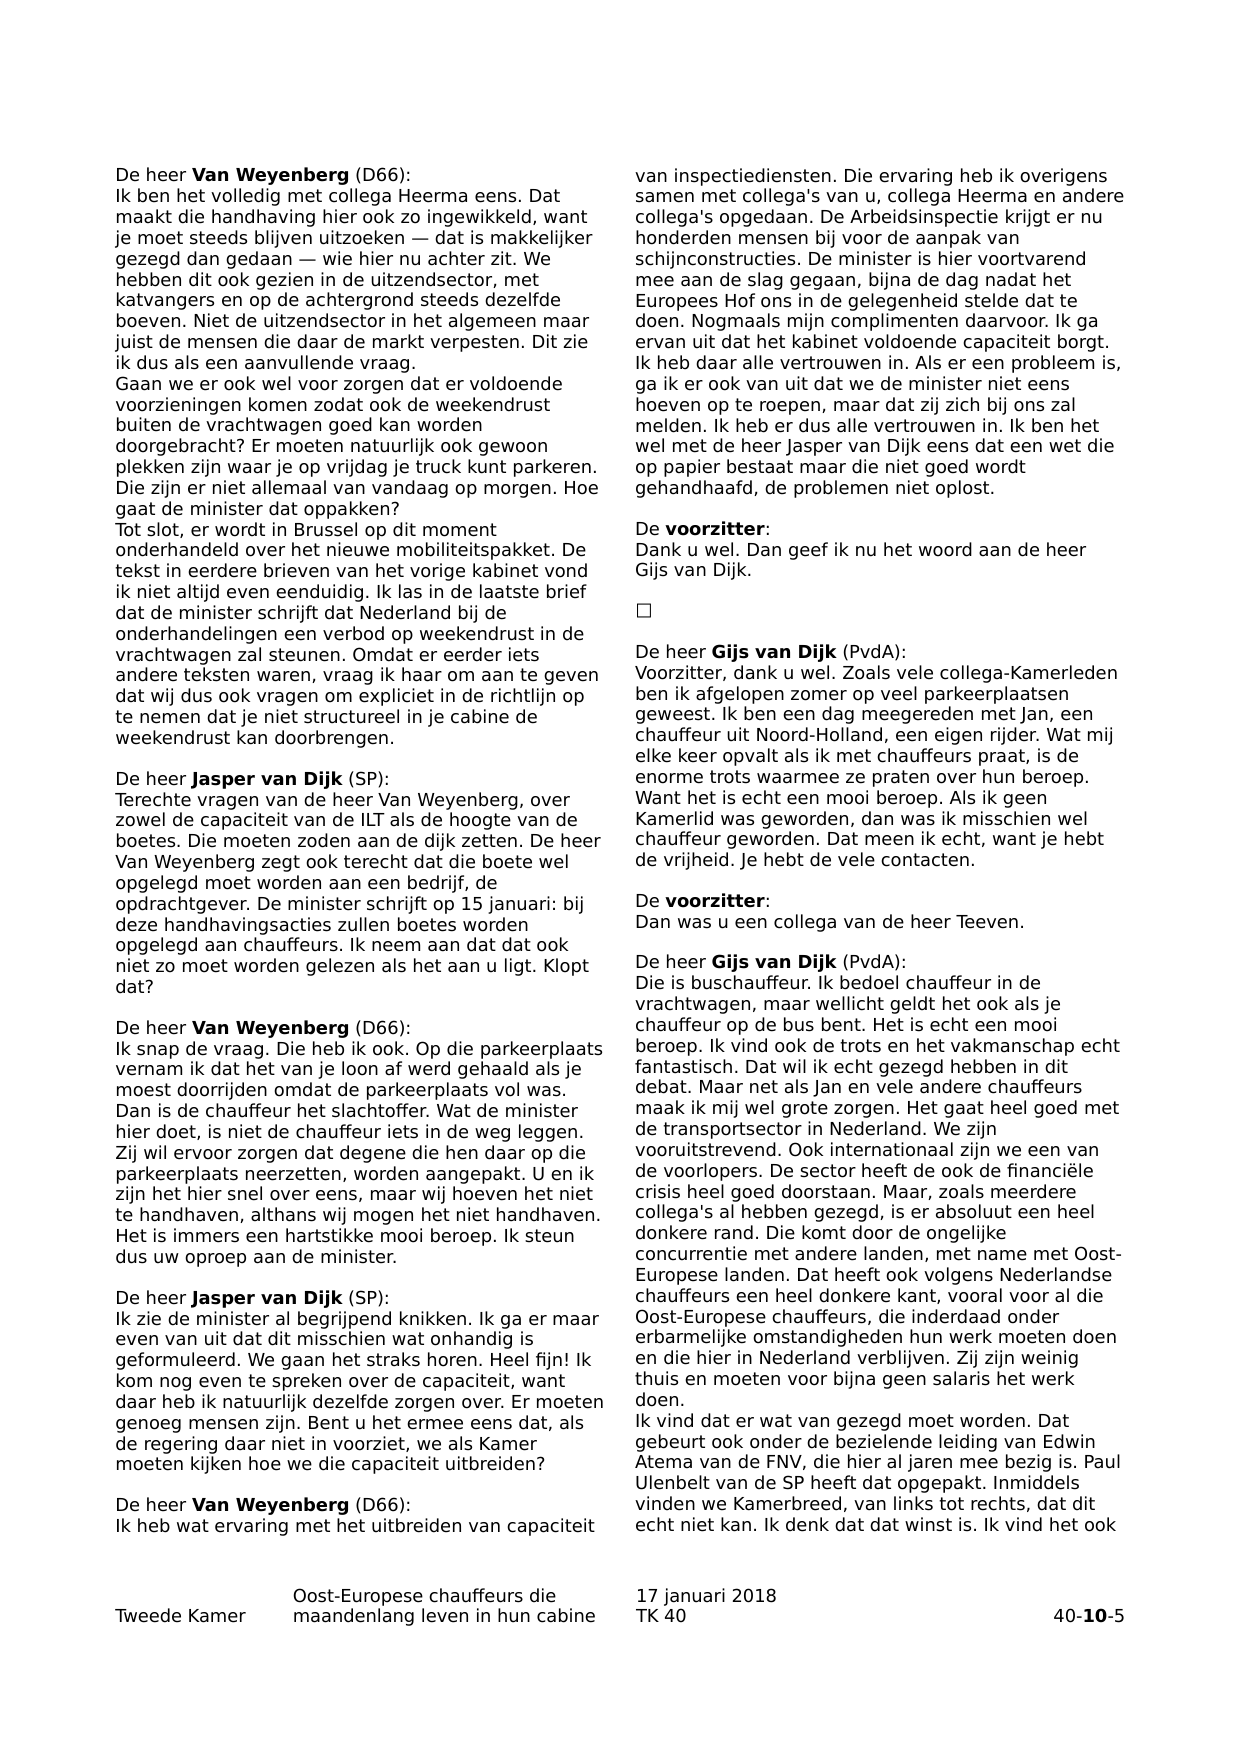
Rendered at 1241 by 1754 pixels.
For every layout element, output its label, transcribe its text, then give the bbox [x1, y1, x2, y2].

text Ik heb wat ervaring met het uitbreiden van capaciteit [115, 1516, 605, 1536]
text Tot slot, er wordt in Brussel op dit moment onderhandeld over het nieuwe mobiliteitspakket. De tekst in eerdere brieven van het vorige kabinet vond ik niet altijd even eenduidig. Ik las in de laatste brief dat de minister schrijft dat Nederland bij de onderhandelingen een verbod op weekendrust in de vrachtwagen zal steunen. Omdat er eerder iets andere teksten waren, vraag ik haar om aan te geven dat wij dus ook vragen om expliciet in de richtlijn op te nemen dat je niet structureel in je cabine de weekendrust kan doorbrengen. [115, 519, 605, 748]
text De heer Gijs van Dijk (PvdA): [635, 642, 1125, 662]
text Terechte vragen van de heer Van Weyenberg, over zowel de capaciteit van de ILT als de hoogte van de boetes. Die moeten zoden aan de dijk zetten. De heer Van Weyenberg zegt ook terecht dat die boete wel opgelegd moet worden aan een bedrijf, de opdrachtgever. De minister schrijft op 15 januari: bij deze handhavingsacties zullen boetes worden opgelegd aan chauffeurs. Ik neem aan dat dat ook niet zo moet worden gelezen als het aan u ligt. Klopt dat? [115, 789, 605, 998]
text Dan was u een collega van de heer Teeven. [635, 912, 1125, 932]
text De heer Van Weyenberg (D66): [115, 165, 605, 186]
text De heer Jasper van Dijk (SP): [115, 1287, 605, 1308]
text De voorzitter: [635, 519, 1125, 539]
text Dank u wel. Dan geef ik nu het woord aan de heer Gijs van Dijk. [635, 539, 1125, 581]
text Ik vind dat er wat van gezegd moet worden. Dat gebeurt ook onder de bezielende leiding van Edwin Atema van de FNV, die hier al jaren mee bezig is. Paul Ulenbelt van de SP heeft dat opgepakt. Inmiddels vinden we Kamerbreed, van links tot rechts, dat dit echt niet kan. Ik denk dat dat winst is. Ik vind het ook [635, 1411, 1125, 1536]
text De voorzitter: [635, 891, 1125, 912]
text Ik ben het volledig met collega Heerma eens. Dat maakt die handhaving hier ook zo ingewikkeld, want je moet steeds blijven uitzoeken — dat is makkelijker gezegd dan gedaan — wie hier nu achter zit. We hebben dit ook gezien in de uitzendsector, met katvangers en op de achtergrond steeds dezelfde boeven. Niet de uitzendsector in het algemeen maar juist de mensen die daar de markt verpesten. Dit zie ik dus als een aanvullende vraag. [115, 186, 605, 373]
text Gaan we er ook wel voor zorgen dat er voldoende voorzieningen komen zodat ook de weekendrust buiten de vrachtwagen goed kan worden doorgebracht? Er moeten natuurlijk ook gewoon plekken zijn waar je op vrijdag je truck kunt parkeren. Die zijn er niet allemaal van vandaag op morgen. Hoe gaat de minister dat oppakken? [115, 373, 605, 519]
text De heer Gijs van Dijk (PvdA): [635, 952, 1125, 973]
text Die is buschauffeur. Ik bedoel chauffeur in de vrachtwagen, maar wellicht geldt het ook als je chauffeur op de bus bent. Het is echt een mooi beroep. Ik vind ook de trots en het vakmanschap echt fantastisch. Dat wil ik echt gezegd hebben in dit debat. Maar net als Jan en vele andere chauffeurs maak ik mij wel grote zorgen. Het gaat heel goed met de transportsector in Nederland. We zijn vooruitstrevend. Ook internationaal zijn we een van de voorlopers. De sector heeft de ook de financiële crisis heel goed doorstaan. Maar, zoals meerdere collega's al hebben gezegd, is er absoluut een heel donkere rand. Die komt door de ongelijke concurrentie met andere landen, met name met Oost-Europese landen. Dat heeft ook volgens Nederlandse chauffeurs een heel donkere kant, vooral voor al die Oost-Europese chauffeurs, die inderdaad onder erbarmelijke omstandigheden hun werk moeten doen en die hier in Nederland verblijven. Zij zijn weinig thuis en moeten voor bijna geen salaris het werk doen. [635, 973, 1125, 1411]
text De heer Jasper van Dijk (SP): [115, 768, 605, 789]
text Ik zie de minister al begrijpend knikken. Ik ga er maar even van uit dat dit misschien wat onhandig is geformuleerd. We gaan het straks horen. Heel fijn! Ik kom nog even te spreken over de capaciteit, want daar heb ik natuurlijk dezelfde zorgen over. Er moeten genoeg mensen zijn. Bent u het ermee eens dat, als de regering daar niet in voorziet, we als Kamer moeten kijken hoe we die capaciteit uitbreiden? [115, 1308, 605, 1475]
text van inspectiediensten. Die ervaring heb ik overigens samen met collega's van u, collega Heerma en andere collega's opgedaan. De Arbeidsinspectie krijgt er nu honderden mensen bij voor de aanpak van schijnconstructies. De minister is hier voortvarend mee aan de slag gegaan, bijna de dag nadat het Europees Hof ons in de gelegenheid stelde dat te doen. Nogmaals mijn complimenten daarvoor. Ik ga ervan uit dat het kabinet voldoende capaciteit borgt. Ik heb daar alle vertrouwen in. Als er een probleem is, ga ik er ook van uit dat we de minister niet eens hoeven op te roepen, maar dat zij zich bij ons zal melden. Ik heb er dus alle vertrouwen in. Ik ben het wel met de heer Jasper van Dijk eens dat een wet die op papier bestaat maar die niet goed wordt gehandhaafd, de problemen niet oplost. [635, 165, 1125, 499]
text Voorzitter, dank u wel. Zoals vele collega-Kamerleden ben ik afgelopen zomer op veel parkeerplaatsen geweest. Ik ben een dag meegereden met Jan, een chauffeur uit Noord-Holland, een eigen rijder. Wat mij elke keer opvalt als ik met chauffeurs praat, is de enorme trots waarmee ze praten over hun beroep. Want het is echt een mooi beroep. Als ik geen Kamerlid was geworden, dan was ik misschien wel chauffeur geworden. Dat meen ik echt, want je hebt de vrijheid. Je hebt de vele contacten. [635, 662, 1125, 871]
text De heer Van Weyenberg (D66): [115, 1495, 605, 1516]
text ⬜ [635, 601, 1125, 622]
text De heer Van Weyenberg (D66): [115, 1018, 605, 1038]
text Ik snap de vraag. Die heb ik ook. Op die parkeerplaats vernam ik dat het van je loon af werd gehaald als je moest doorrijden omdat de parkeerplaats vol was. Dan is de chauffeur het slachtoffer. Wat de minister hier doet, is niet de chauffeur iets in de weg leggen. Zij wil ervoor zorgen dat degene die hen daar op die parkeerplaats neerzetten, worden aangepakt. U en ik zijn het hier snel over eens, maar wij hoeven het niet te handhaven, althans wij mogen het niet handhaven. Het is immers een hartstikke mooi beroep. Ik steun dus uw oproep aan de minister. [115, 1038, 605, 1267]
